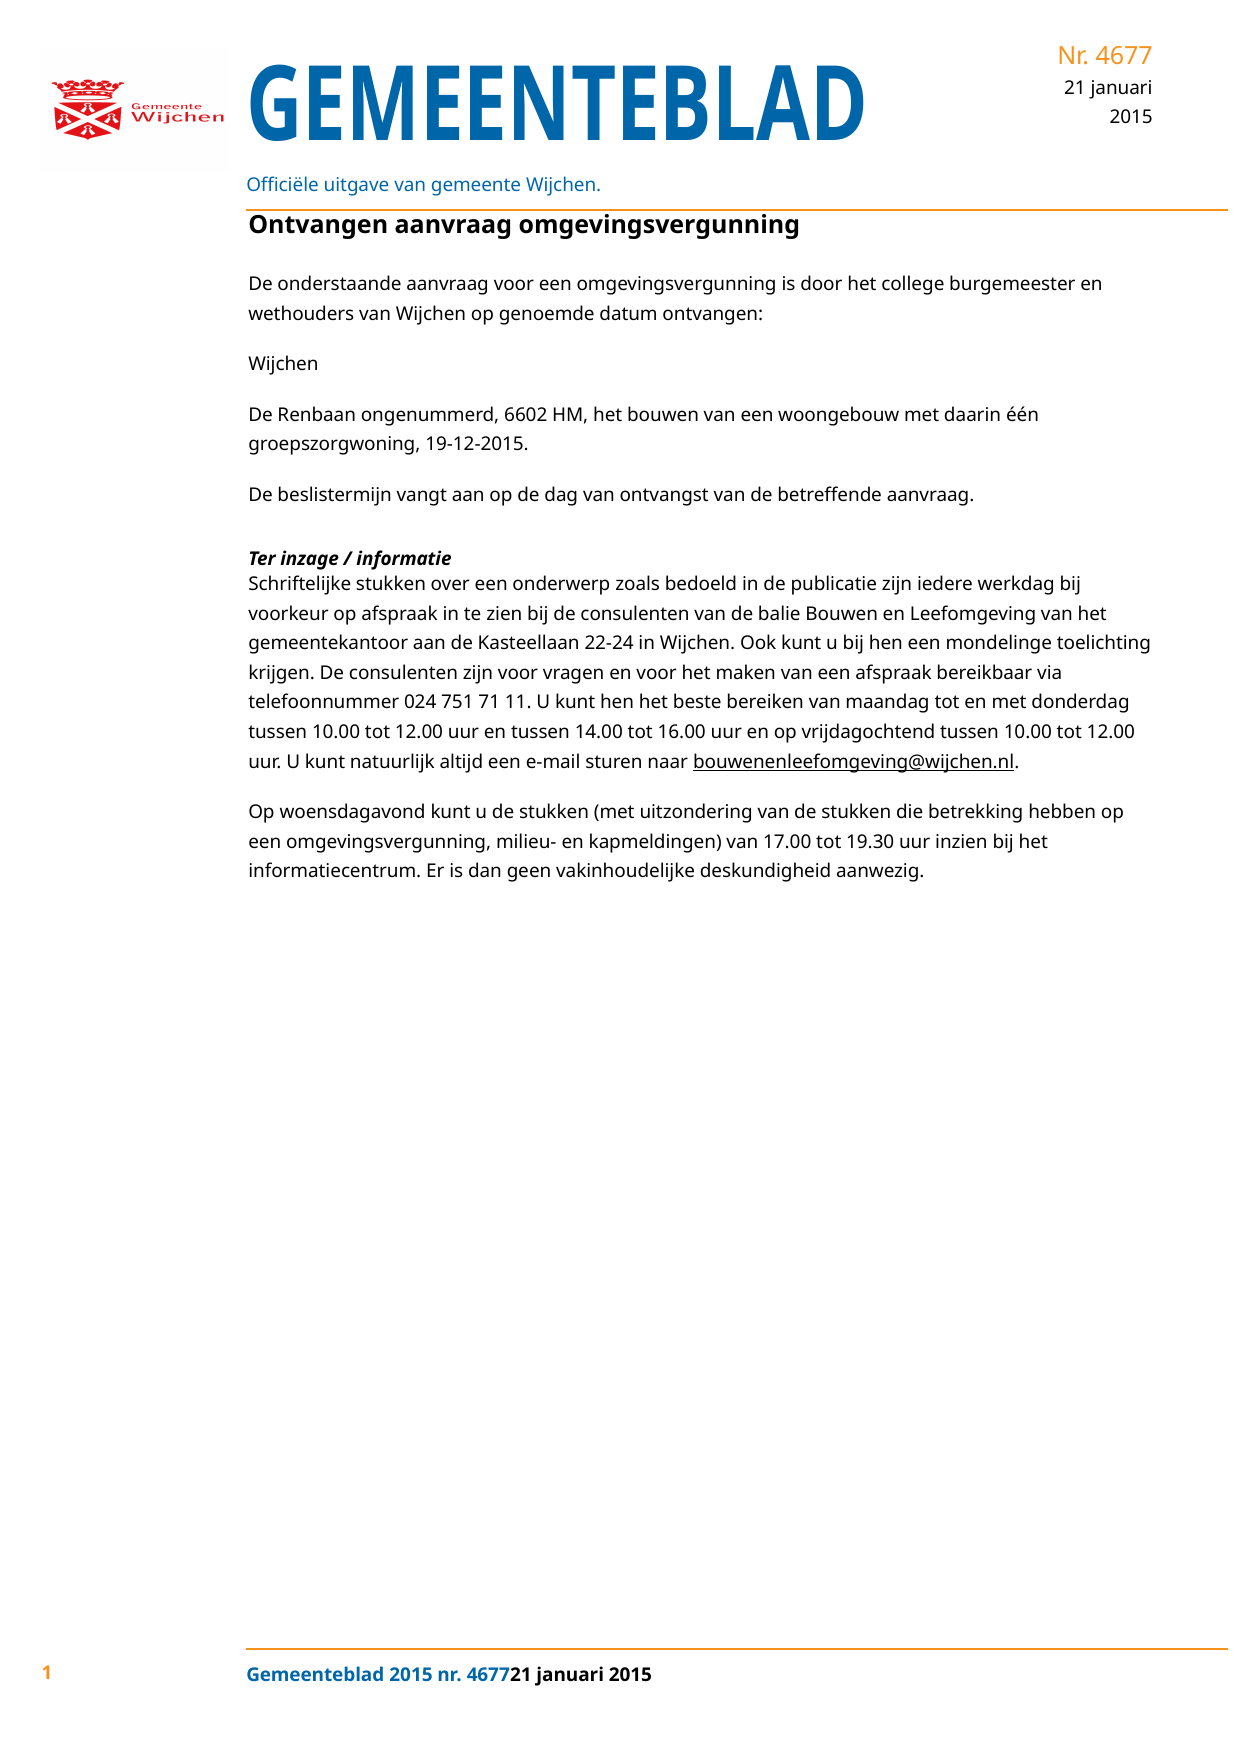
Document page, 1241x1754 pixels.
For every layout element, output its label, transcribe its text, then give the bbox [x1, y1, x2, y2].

text Schriftelijke stukken over een onderwerp zoals bedoeld in de publicatie zijn iedere werkdag bij voorkeur op afspraak in te zien bij de consulenten van de balie Bouwen en Leefomgeving van het gemeentekantoor aan de Kasteellaan 22-24 in Wijchen. Ook kunt u bij hen een mondelinge toelichting krijgen. De consulenten zijn voor vragen en voor het maken van een afspraak bereikbaar via telefoonnummer 024 751 71 11. U kunt hen het beste bereiken van maandag tot en met donderdag tussen 10.00 tot 12.00 uur en tussen 14.00 tot 16.00 uur en op vrijdagochtend tussen 10.00 tot 12.00 uur. U kunt natuurlijk altijd een e-mail sturen naar bouwenenleefomgeving@wijchen.nl. [248, 570, 1152, 774]
text De Renbaan ongenummerd, 6602 HM, het bouwen van een woongebouw met daarin één groepszorgwoning, 19-12-2015. [248, 401, 1152, 456]
text De onderstaande aanvraag voor een omgevingsvergunning is door het college burgemeester en wethouders van Wijchen op genoemde datum ontvangen: [248, 270, 1152, 326]
picture [41, 47, 231, 172]
text Wijchen [248, 350, 1152, 376]
text Ontvangen aanvraag omgevingsvergunning [248, 211, 1152, 241]
text Op woensdagavond kunt u de stukken (met uitzondering van de stukken die betrekking hebben op een omgevingsvergunning, milieu- en kapmeldingen) van 17.00 tot 19.30 uur inzien bij het informatiecentrum. Er is dan geen vakinhoudelijke deskundigheid aanwezig. [248, 798, 1152, 883]
text Ter inzage / informatie [248, 545, 1152, 570]
text De beslistermijn vangt aan op de dag van ontvangst van de betreffende aanvraag. [248, 481, 1152, 506]
